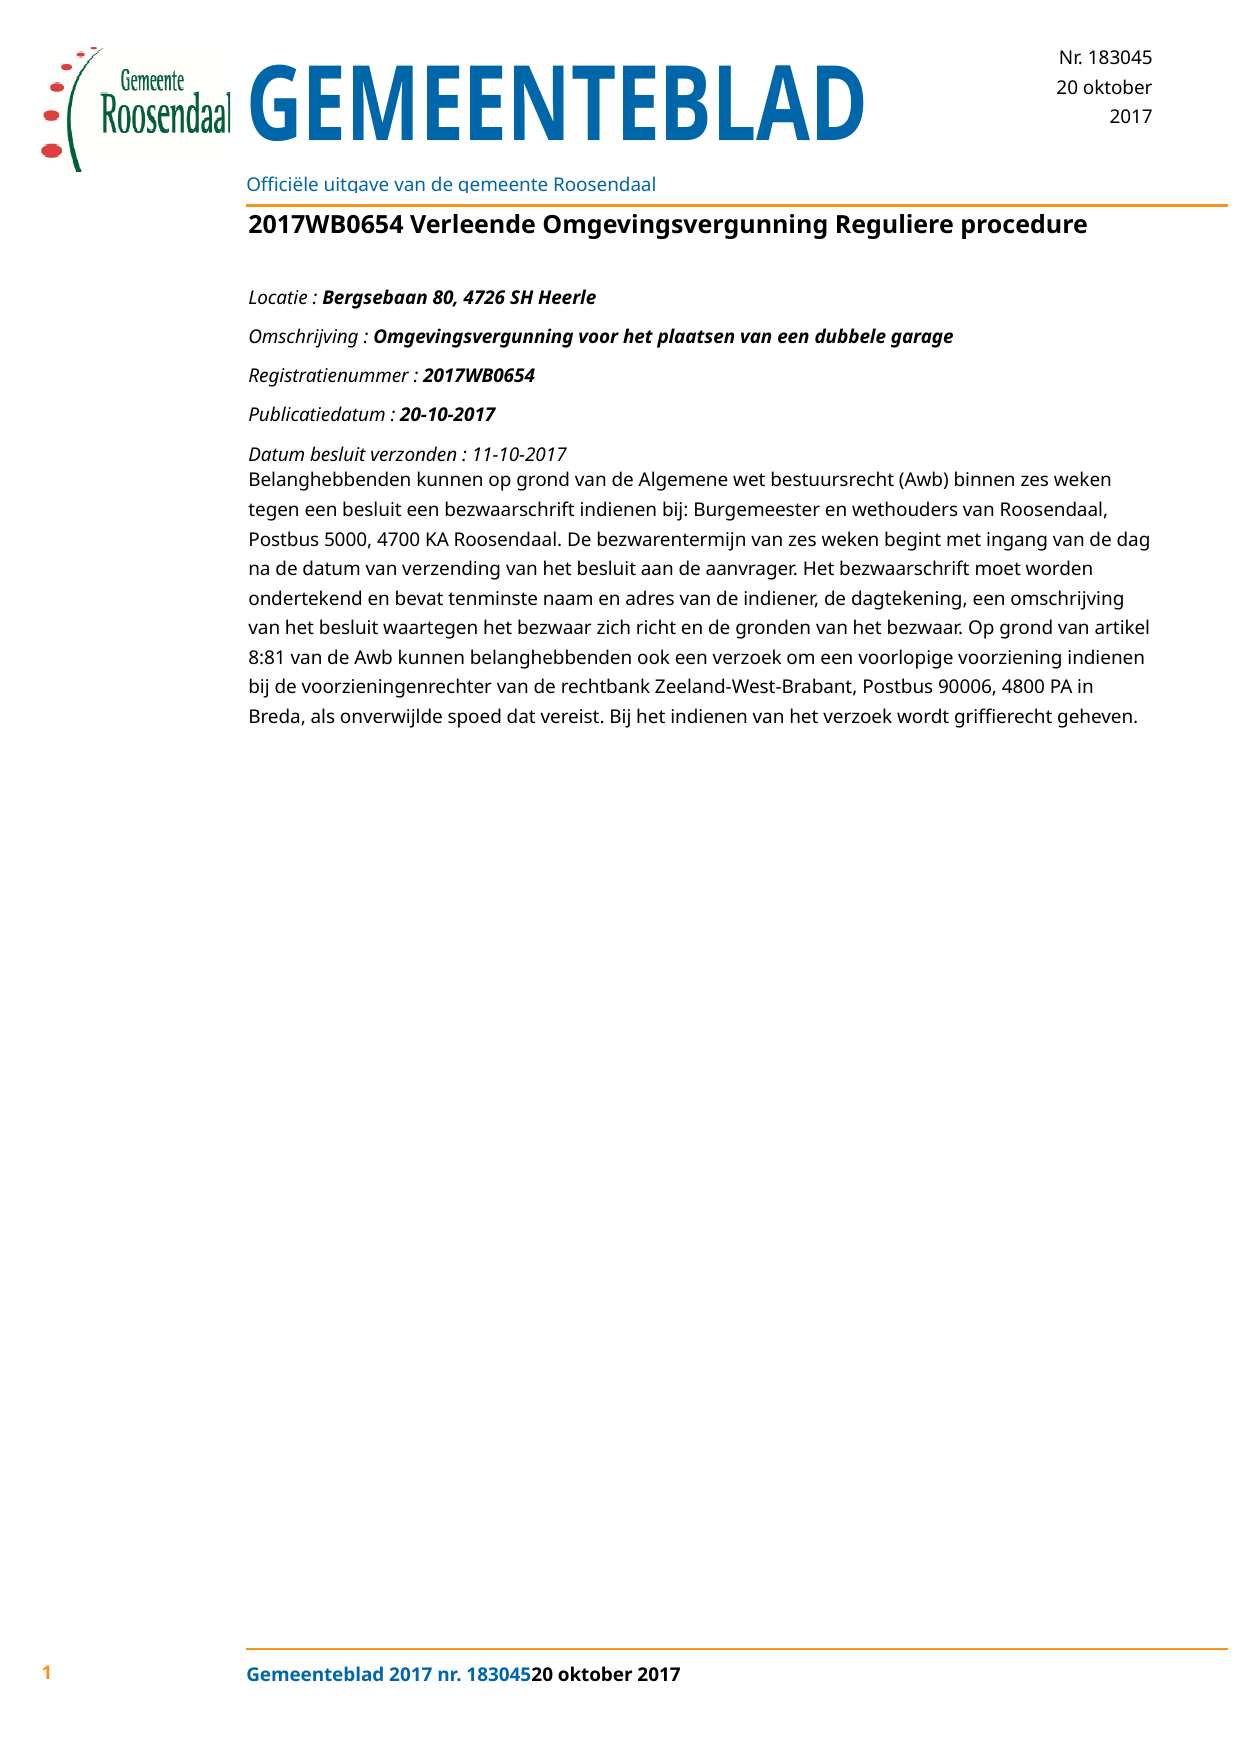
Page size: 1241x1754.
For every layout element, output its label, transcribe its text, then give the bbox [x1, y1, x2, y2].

text 2017WB0654 Verleende Omgevingsvergunning Reguliere procedure [248, 207, 1152, 241]
text Registratienummer : 2017WB0654 [248, 362, 1152, 388]
text Locatie : Bergsebaan 80, 4726 SH Heerle [248, 284, 1152, 309]
text Omschrijving : Omgevingsvergunning voor het plaatsen van een dubbele garage [248, 323, 1152, 349]
picture [41, 47, 231, 172]
text Publicatiedatum : 20-10-2017 [248, 402, 1152, 427]
text Belanghebbenden kunnen op grond van de Algemene wet bestuursrecht (Awb) binnen zes weken tegen een besluit een bezwaarschrift indienen bij: Burgemeester en wethouders van Roosendaal, Postbus 5000, 4700 KA Roosendaal. De bezwarentermijn van zes weken begint met ingang van de dag na de datum van verzending van het besluit aan de aanvrager. Het bezwaarschrift moet worden ondertekend en bevat tenminste naam en adres van de indiener, de dagtekening, een omschrijving van het besluit waartegen het bezwaar zich richt en de gronden van het bezwaar. Op grond van artikel 8:81 van de Awb kunnen belanghebbenden ook een verzoek om een voorlopige voorziening indienen bij de voorzieningenrechter van de rechtbank Zeeland-West-Brabant, Postbus 90006, 4800 PA in Breda, als onverwijlde spoed dat vereist. Bij het indienen van het verzoek wordt griffierecht geheven. [248, 467, 1152, 729]
text Datum besluit verzonden : 11-10-2017 [248, 441, 1152, 467]
